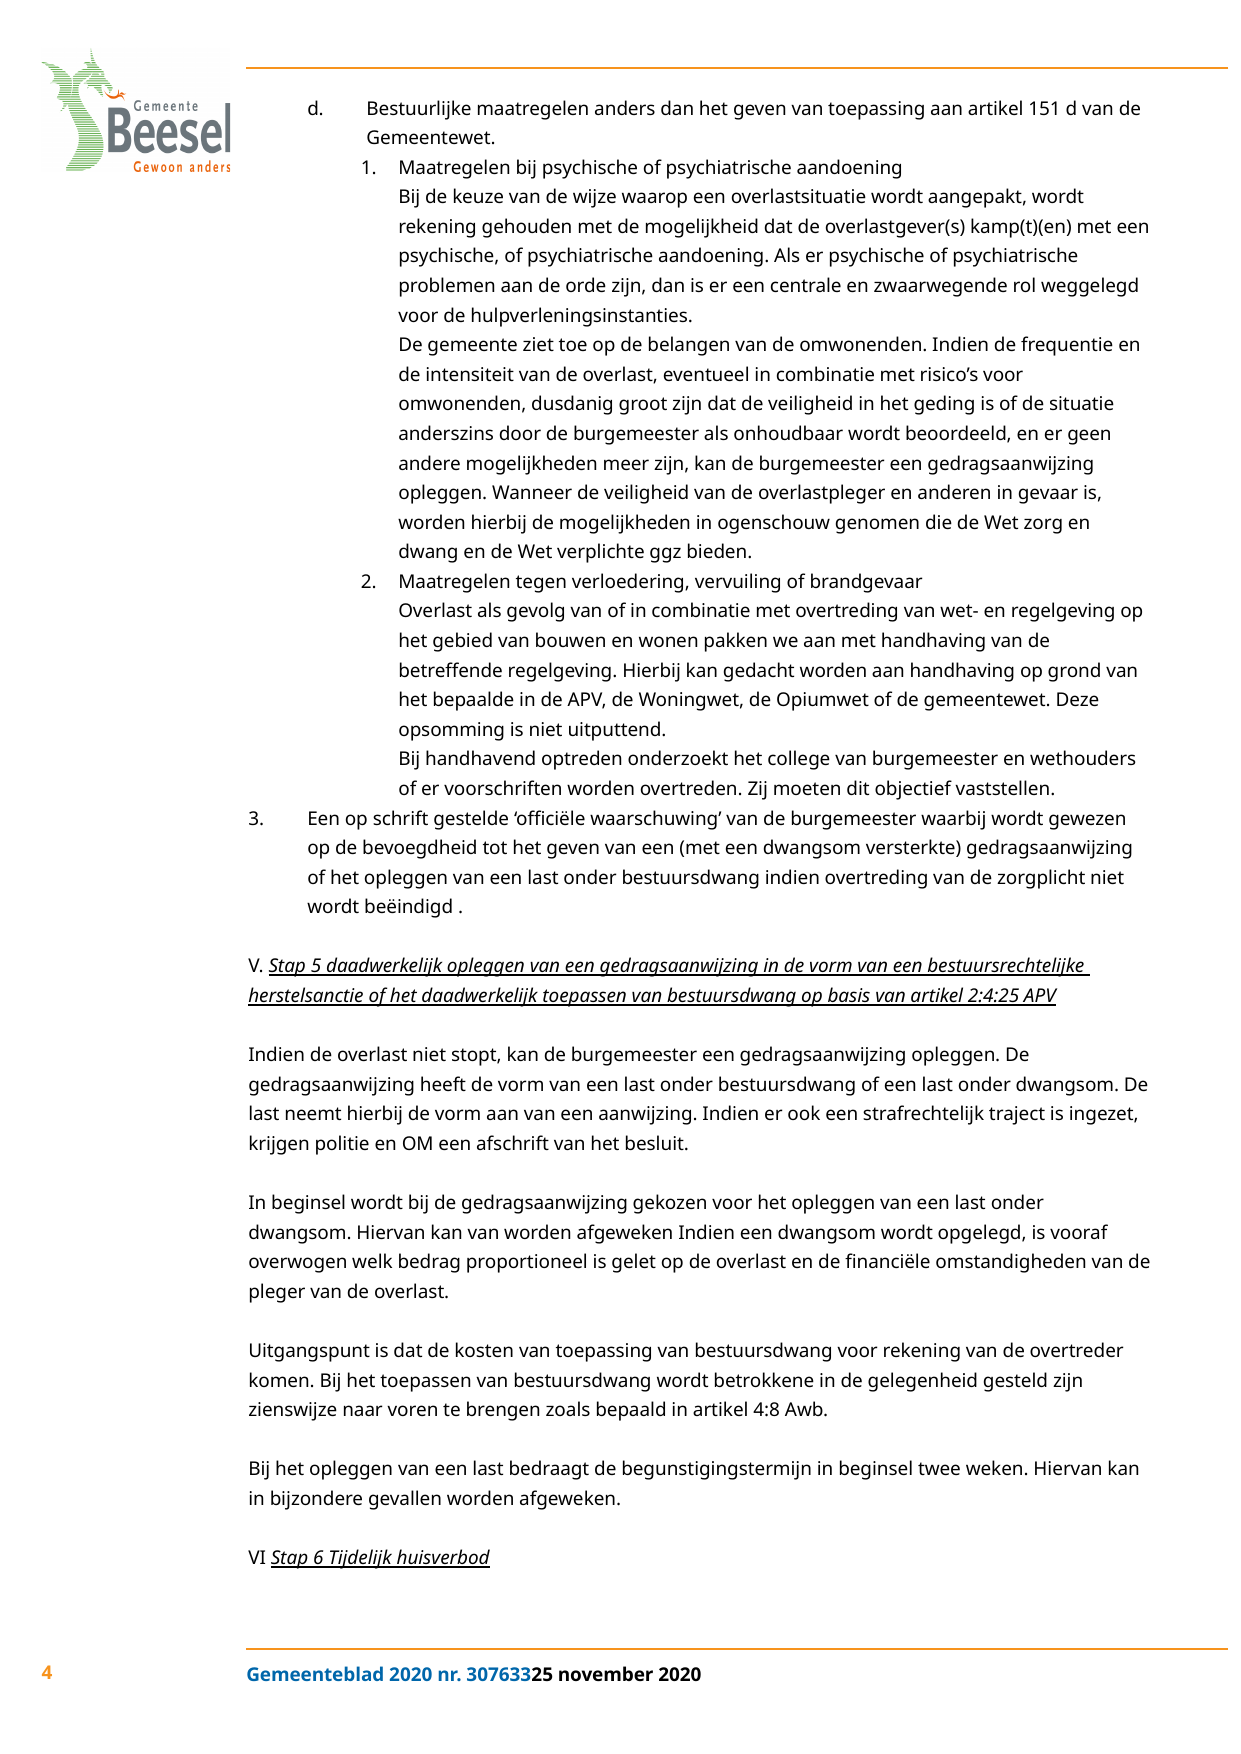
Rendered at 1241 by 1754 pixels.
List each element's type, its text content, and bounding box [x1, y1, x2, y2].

list Overlast als gevolg van of in combinatie met overtreding van wet- en regelgeving op het gebied van bouwen en wonen pakken we aan met handhaving van de betreffende regelgeving. Hierbij kan gedacht worden aan handhaving op grond van het bepaalde in de APV, de Woningwet, de Opiumwet of de gemeentewet. Deze opsomming is niet uitputtend. [361, 598, 1152, 742]
text In beginsel wordt bij de gedragsaanwijzing gekozen voor het opleggen van een last onder dwangsom. Hiervan kan van worden afgeweken Indien een dwangsom wordt opgelegd, is vooraf overwogen welk bedrag proportioneel is gelet op de overlast en de financiële omstandigheden van de pleger van de overlast. [248, 1189, 1152, 1304]
text VI Stap 6 Tijdelijk huisverbod [248, 1544, 1152, 1570]
text Indien de overlast niet stopt, kan de burgemeester een gedragsaanwijzing opleggen. De gedragsaanwijzing heeft de vorm van een last onder bestuursdwang of een last onder dwangsom. De last neemt hierbij de vorm aan van een aanwijzing. Indien er ook een strafrechtelijk traject is ingezet, krijgen politie en OM een afschrift van het besluit. [248, 1041, 1152, 1156]
list Een op schrift gestelde ‘officiële waarschuwing’ van de burgemeester waarbij wordt gewezen op de bevoegdheid tot het geven van een (met een dwangsom versterkte) gedragsaanwijzing of het opleggen van een last onder bestuursdwang indien overtreding van de zorgplicht niet wordt beëindigd . [248, 805, 1152, 919]
text Uitgangspunt is dat de kosten van toepassing van bestuursdwang voor rekening van de overtreder komen. Bij het toepassen van bestuursdwang wordt betrokkene in de gelegenheid gesteld zijn zienswijze naar voren te brengen zoals bepaald in artikel 4:8 Awb. [248, 1337, 1152, 1422]
list De gemeente ziet toe op de belangen van de omwonenden. Indien de frequentie en de intensiteit van de overlast, eventueel in combinatie met risico’s voor omwonenden, dusdanig groot zijn dat de veiligheid in het geding is of de situatie anderszins door de burgemeester als onhoudbaar wordt beoordeeld, en er geen andere mogelijkheden meer zijn, kan de burgemeester een gedragsaanwijzing opleggen. Wanneer de veiligheid van de overlastpleger en anderen in gevaar is, worden hierbij de mogelijkheden in ogenschouw genomen die de Wet zorg en dwang en de Wet verplichte ggz bieden. [361, 331, 1152, 564]
list Bij de keuze van de wijze waarop een overlastsituatie wordt aangepakt, wordt rekening gehouden met de mogelijkheid dat de overlastgever(s) kamp(t)(en) met een psychische, of psychiatrische aandoening. Als er psychische of psychiatrische problemen aan de orde zijn, dan is er een centrale en zwaarwegende rol weggelegd voor de hulpverleningsinstanties. [361, 183, 1152, 328]
picture [41, 47, 231, 172]
list Maatregelen bij psychische of psychiatrische aandoening [361, 154, 1152, 180]
list Maatregelen tegen verloedering, vervuiling of brandgevaar [361, 568, 1152, 594]
text Bij het opleggen van een last bedraagt de begunstigingstermijn in beginsel twee weken. Hiervan kan in bijzondere gevallen worden afgeweken. [248, 1456, 1152, 1511]
text V. Stap 5 daadwerkelijk opleggen van een gedragsaanwijzing in de vorm van een bestuursrechtelijke herstelsanctie of het daadwerkelijk toepassen van bestuursdwang op basis van artikel 2:4:25 APV [248, 953, 1152, 1008]
list Bestuurlijke maatregelen anders dan het geven van toepassing aan artikel 151 d van de Gemeentewet. [307, 95, 1152, 150]
list Bij handhavend optreden onderzoekt het college van burgemeester en wethouders of er voorschriften worden overtreden. Zij moeten dit objectief vaststellen. [361, 746, 1152, 801]
